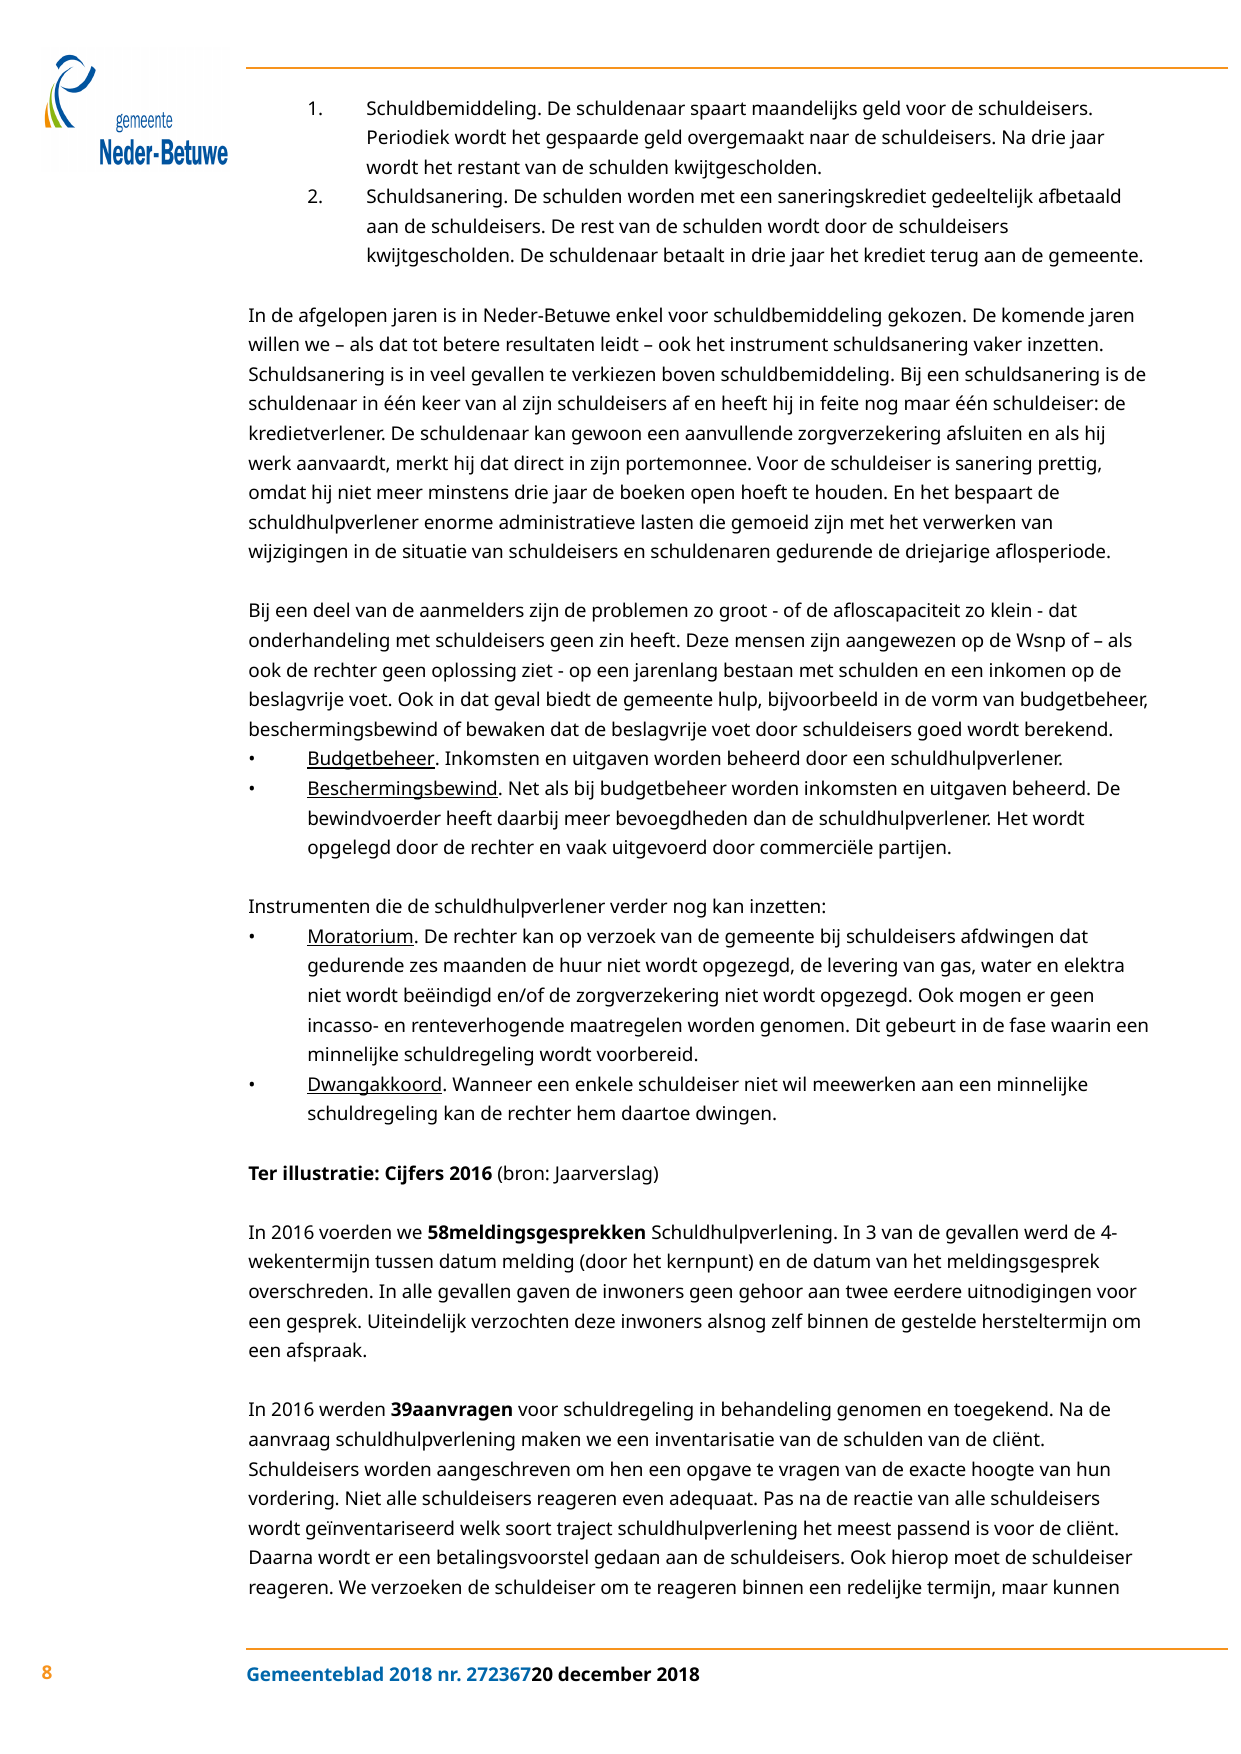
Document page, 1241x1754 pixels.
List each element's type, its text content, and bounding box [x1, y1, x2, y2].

picture [41, 47, 231, 172]
table_header Ter illustratie: Cijfers 2016 (bron: Jaarverslag) In 2016 voerden we 58meldingsgesprekken Schuldhulpverlening. In 3 van de gevallen werd de 4-wekentermijn tussen datum melding (door het kernpunt) en de datum van het meldingsgesprek overschreden. In alle gevallen gaven de inwoners geen gehoor aan twee eerdere uitnodigingen voor een gesprek. Uiteindelijk verzochten deze inwoners alsnog zelf binnen de gestelde hersteltermijn om een afspraak. In 2016 werden 39aanvragen voor schuldregeling in behandeling genomen en toegekend. Na de aanvraag schuldhulpverlening maken we een inventarisatie van de schulden van de cliënt. Schuldeisers worden aangeschreven om hen een opgave te vragen van de exacte hoogte van hun vordering. Niet alle schuldeisers reageren even adequaat. Pas na de reactie van alle schuldeisers wordt geïnventariseerd welk soort traject schuldhulpverlening het meest passend is voor de cliënt. Daarna wordt er een betalingsvoorstel gedaan aan de schuldeisers. Ook hierop moet de schuldeiser reageren. We verzoeken de schuldeiser om te reageren binnen een redelijke termijn, maar kunnen [248, 1160, 1152, 1600]
text In de afgelopen jaren is in Neder-Betuwe enkel voor schuldbemiddeling gekozen. De komende jaren willen we – als dat tot betere resultaten leidt – ook het instrument schuldsanering vaker inzetten. Schuldsanering is in veel gevallen te verkiezen boven schuldbemiddeling. Bij een schuldsanering is de schuldenaar in één keer van al zijn schuldeisers af en heeft hij in feite nog maar één schuldeiser: de kredietverlener. De schuldenaar kan gewoon een aanvullende zorgverzekering afsluiten en als hij werk aanvaardt, merkt hij dat direct in zijn portemonnee. Voor de schuldeiser is sanering prettig, omdat hij niet meer minstens drie jaar de boeken open hoeft te houden. En het bespaart de schuldhulpverlener enorme administratieve lasten die gemoeid zijn met het verwerken van wijzigingen in de situatie van schuldeisers en schuldenaren gedurende de driejarige aflosperiode. [248, 302, 1152, 564]
text Bij een deel van de aanmelders zijn de problemen zo groot - of de afloscapaciteit zo klein - dat onderhandeling met schuldeisers geen zin heeft. Deze mensen zijn aangewezen op de Wsnp of – als ook de rechter geen oplossing ziet - op een jarenlang bestaan met schulden en een inkomen op de beslagvrije voet. Ook in dat geval biedt de gemeente hulp, bijvoorbeeld in de vorm van budgetbeheer, beschermingsbewind of bewaken dat de beslagvrije voet door schuldeisers goed wordt berekend. [248, 598, 1152, 742]
list Budgetbeheer. Inkomsten en uitgaven worden beheerd door een schuldhulpverlener. [248, 746, 1152, 771]
list Schuldsanering. De schulden worden met een saneringskrediet gedeeltelijk afbetaald aan de schuldeisers. De rest van de schulden wordt door de schuldeisers kwijtgescholden. De schuldenaar betaalt in drie jaar het krediet terug aan de gemeente. [307, 183, 1152, 268]
list Schuldbemiddeling. De schuldenaar spaart maandelijks geld voor de schuldeisers. Periodiek wordt het gespaarde geld overgemaakt naar de schuldeisers. Na drie jaar wordt het restant van de schulden kwijtgescholden. [307, 95, 1152, 180]
text Instrumenten die de schuldhulpverlener verder nog kan inzetten: [248, 893, 1152, 919]
list Dwangakkoord. Wanneer een enkele schuldeiser niet wil meewerken aan een minnelijke schuldregeling kan de rechter hem daartoe dwingen. [248, 1071, 1152, 1126]
list Moratorium. De rechter kan op verzoek van de gemeente bij schuldeisers afdwingen dat gedurende zes maanden de huur niet wordt opgezegd, de levering van gas, water en elektra niet wordt beëindigd en/of de zorgverzekering niet wordt opgezegd. Ook mogen er geen incasso- en renteverhogende maatregelen worden genomen. Dit gebeurt in de fase waarin een minnelijke schuldregeling wordt voorbereid. [248, 923, 1152, 1067]
list Beschermingsbewind. Net als bij budgetbeheer worden inkomsten en uitgaven beheerd. De bewindvoerder heeft daarbij meer bevoegdheden dan de schuldhulpverlener. Het wordt opgelegd door de rechter en vaak uitgevoerd door commerciële partijen. [248, 775, 1152, 860]
